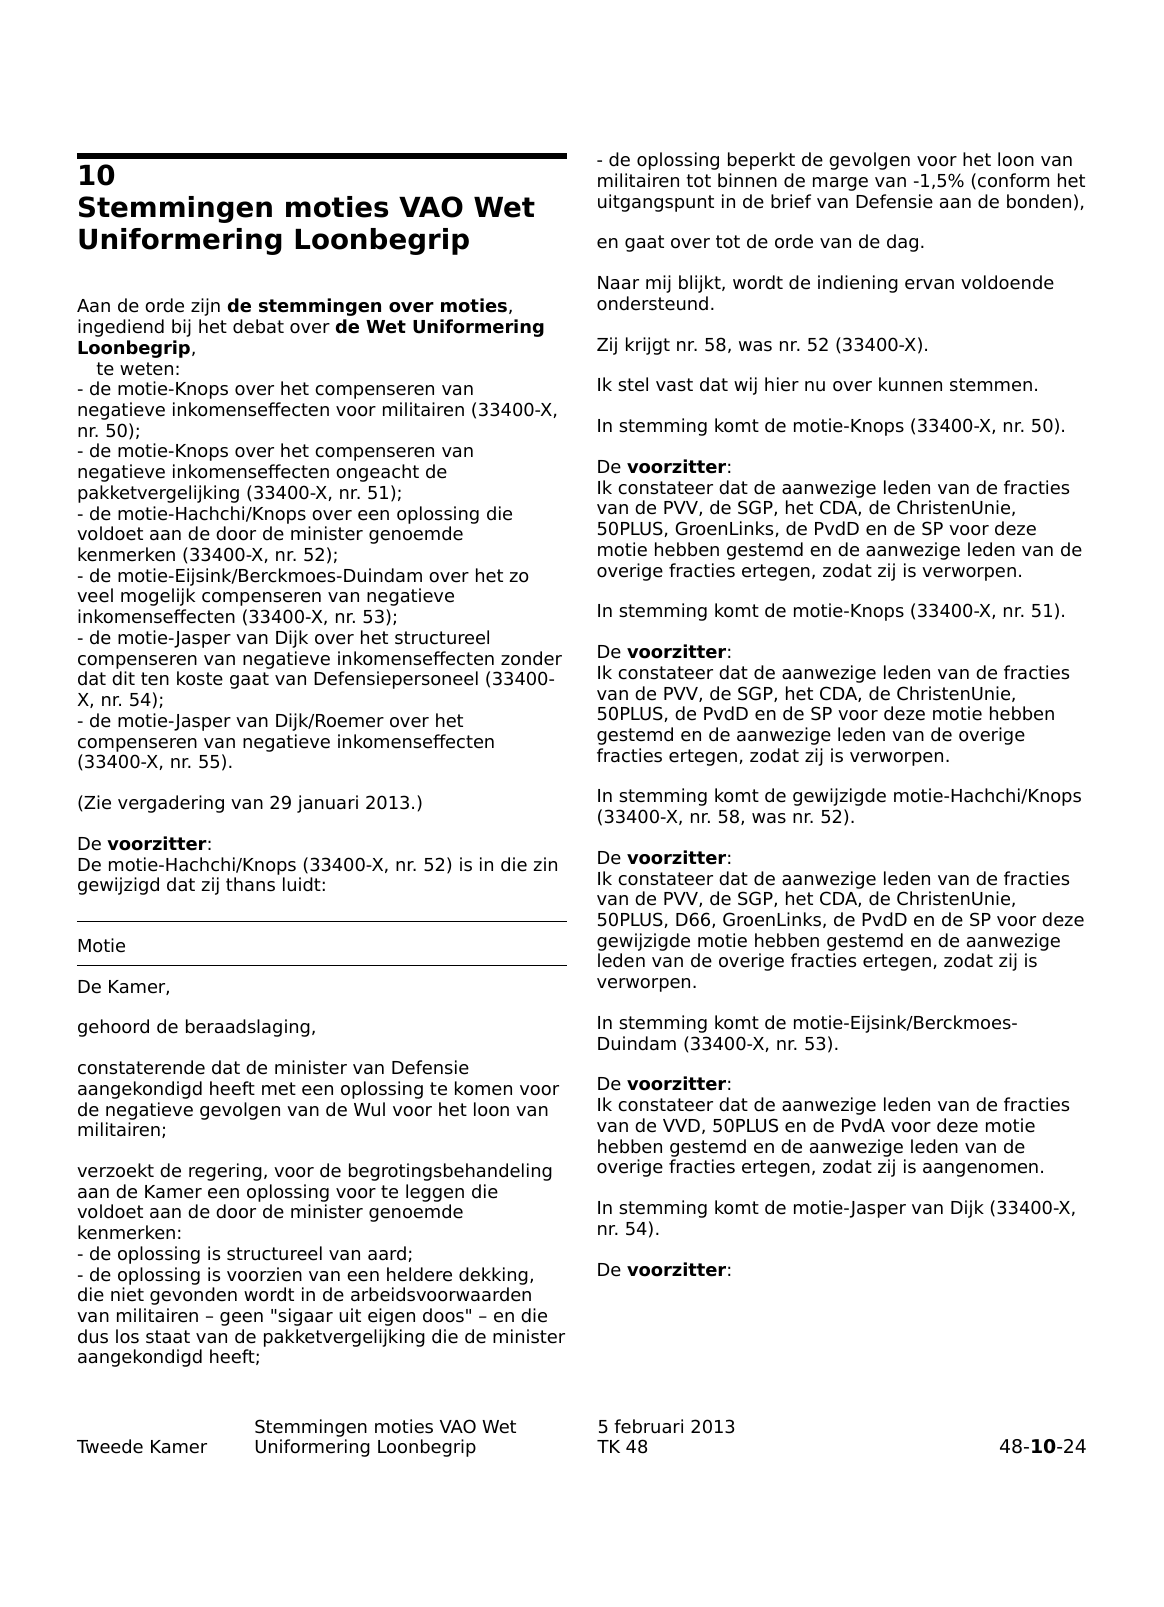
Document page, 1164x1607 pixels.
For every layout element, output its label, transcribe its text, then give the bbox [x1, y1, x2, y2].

title 10 Stemmingen moties VAO Wet Uniformering Loonbegrip [77, 159, 567, 256]
text Ik constateer dat de aanwezige leden van de fracties van de PVV, de SGP, het CDA, de ChristenUnie, 50PLUS, GroenLinks, de PvdD en de SP voor deze motie hebben gestemd en de aanwezige leden van de overige fracties ertegen, zodat zij is verworpen. [596, 477, 1087, 581]
text In stemming komt de motie-Knops (33400-X, nr. 50). [596, 416, 1087, 437]
text - de motie-Jasper van Dijk over het structureel compenseren van negatieve inkomenseffecten zonder dat dit ten koste gaat van Defensiepersoneel (33400-X, nr. 54); [77, 628, 567, 711]
text De voorzitter: [596, 1074, 1087, 1095]
text (Zie vergadering van 29 januari 2013.) [77, 793, 567, 814]
text De Kamer, [77, 976, 567, 997]
text De voorzitter: [77, 834, 567, 854]
text Motie [77, 936, 567, 956]
text In stemming komt de motie-Jasper van Dijk (33400-X, nr. 54). [596, 1198, 1087, 1239]
text De voorzitter: [596, 1259, 1087, 1280]
text te weten: [77, 358, 567, 379]
text en gaat over tot de orde van de dag. [596, 232, 1087, 253]
text Zij krijgt nr. 58, was nr. 52 (33400-X). [596, 334, 1087, 355]
text - de oplossing beperkt de gevolgen voor het loon van militairen tot binnen de marge van -1,5% (conform het uitgangspunt in de brief van Defensie aan de bonden), [596, 150, 1087, 212]
text verzoekt de regering, voor de begrotingsbehandeling aan de Kamer een oplossing voor te leggen die voldoet aan de door de minister genoemde kenmerken: [77, 1161, 567, 1244]
text - de oplossing is voorzien van een heldere dekking, die niet gevonden wordt in de arbeidsvoorwaarden van militairen – geen "sigaar uit eigen doos" – en die dus los staat van de pakketvergelijking die de minister aangekondigd heeft; [77, 1264, 567, 1368]
text - de motie-Knops over het compenseren van negatieve inkomenseffecten voor militairen (33400-X, nr. 50); [77, 379, 567, 441]
text gehoord de beraadslaging, [77, 1017, 567, 1038]
text In stemming komt de motie-Eijsink/Berckmoes-Duindam (33400-X, nr. 53). [596, 1013, 1087, 1054]
text Ik constateer dat de aanwezige leden van de fracties van de PVV, de SGP, het CDA, de ChristenUnie, 50PLUS, D66, GroenLinks, de PvdD en de SP voor deze gewijzigde motie hebben gestemd en de aanwezige leden van de overige fracties ertegen, zodat zij is verworpen. [596, 868, 1087, 993]
text Ik constateer dat de aanwezige leden van de fracties van de VVD, 50PLUS en de PvdA voor deze motie hebben gestemd en de aanwezige leden van de overige fracties ertegen, zodat zij is aangenomen. [596, 1095, 1087, 1178]
text - de motie-Hachchi/Knops over een oplossing die voldoet aan de door de minister genoemde kenmerken (33400-X, nr. 52); [77, 503, 567, 566]
text De voorzitter: [596, 848, 1087, 868]
text Ik stel vast dat wij hier nu over kunnen stemmen. [596, 375, 1087, 396]
text - de motie-Jasper van Dijk/Roemer over het compenseren van negatieve inkomenseffecten (33400-X, nr. 55). [77, 711, 567, 773]
text In stemming komt de gewijzigde motie-Hachchi/Knops (33400-X, nr. 58, was nr. 52). [596, 786, 1087, 828]
text Naar mij blijkt, wordt de indiening ervan voldoende ondersteund. [596, 273, 1087, 314]
text In stemming komt de motie-Knops (33400-X, nr. 51). [596, 601, 1087, 622]
text - de motie-Eijsink/Berckmoes-Duindam over het zo veel mogelijk compenseren van negatieve inkomenseffecten (33400-X, nr. 53); [77, 566, 567, 628]
text De motie-Hachchi/Knops (33400-X, nr. 52) is in die zin gewijzigd dat zij thans luidt: [77, 854, 567, 896]
text - de oplossing is structureel van aard; [77, 1244, 567, 1264]
text Ik constateer dat de aanwezige leden van de fracties van de PVV, de SGP, het CDA, de ChristenUnie, 50PLUS, de PvdD en de SP voor deze motie hebben gestemd en de aanwezige leden van de overige fracties ertegen, zodat zij is verworpen. [596, 663, 1087, 766]
text De voorzitter: [596, 457, 1087, 477]
text Aan de orde zijn de stemmingen over moties, ingediend bij het debat over de Wet Uniformering Loonbegrip, [77, 296, 567, 358]
text constaterende dat de minister van Defensie aangekondigd heeft met een oplossing te komen voor de negatieve gevolgen van de Wul voor het loon van militairen; [77, 1058, 567, 1141]
text De voorzitter: [596, 642, 1087, 663]
text - de motie-Knops over het compenseren van negatieve inkomenseffecten ongeacht de pakketvergelijking (33400-X, nr. 51); [77, 441, 567, 503]
